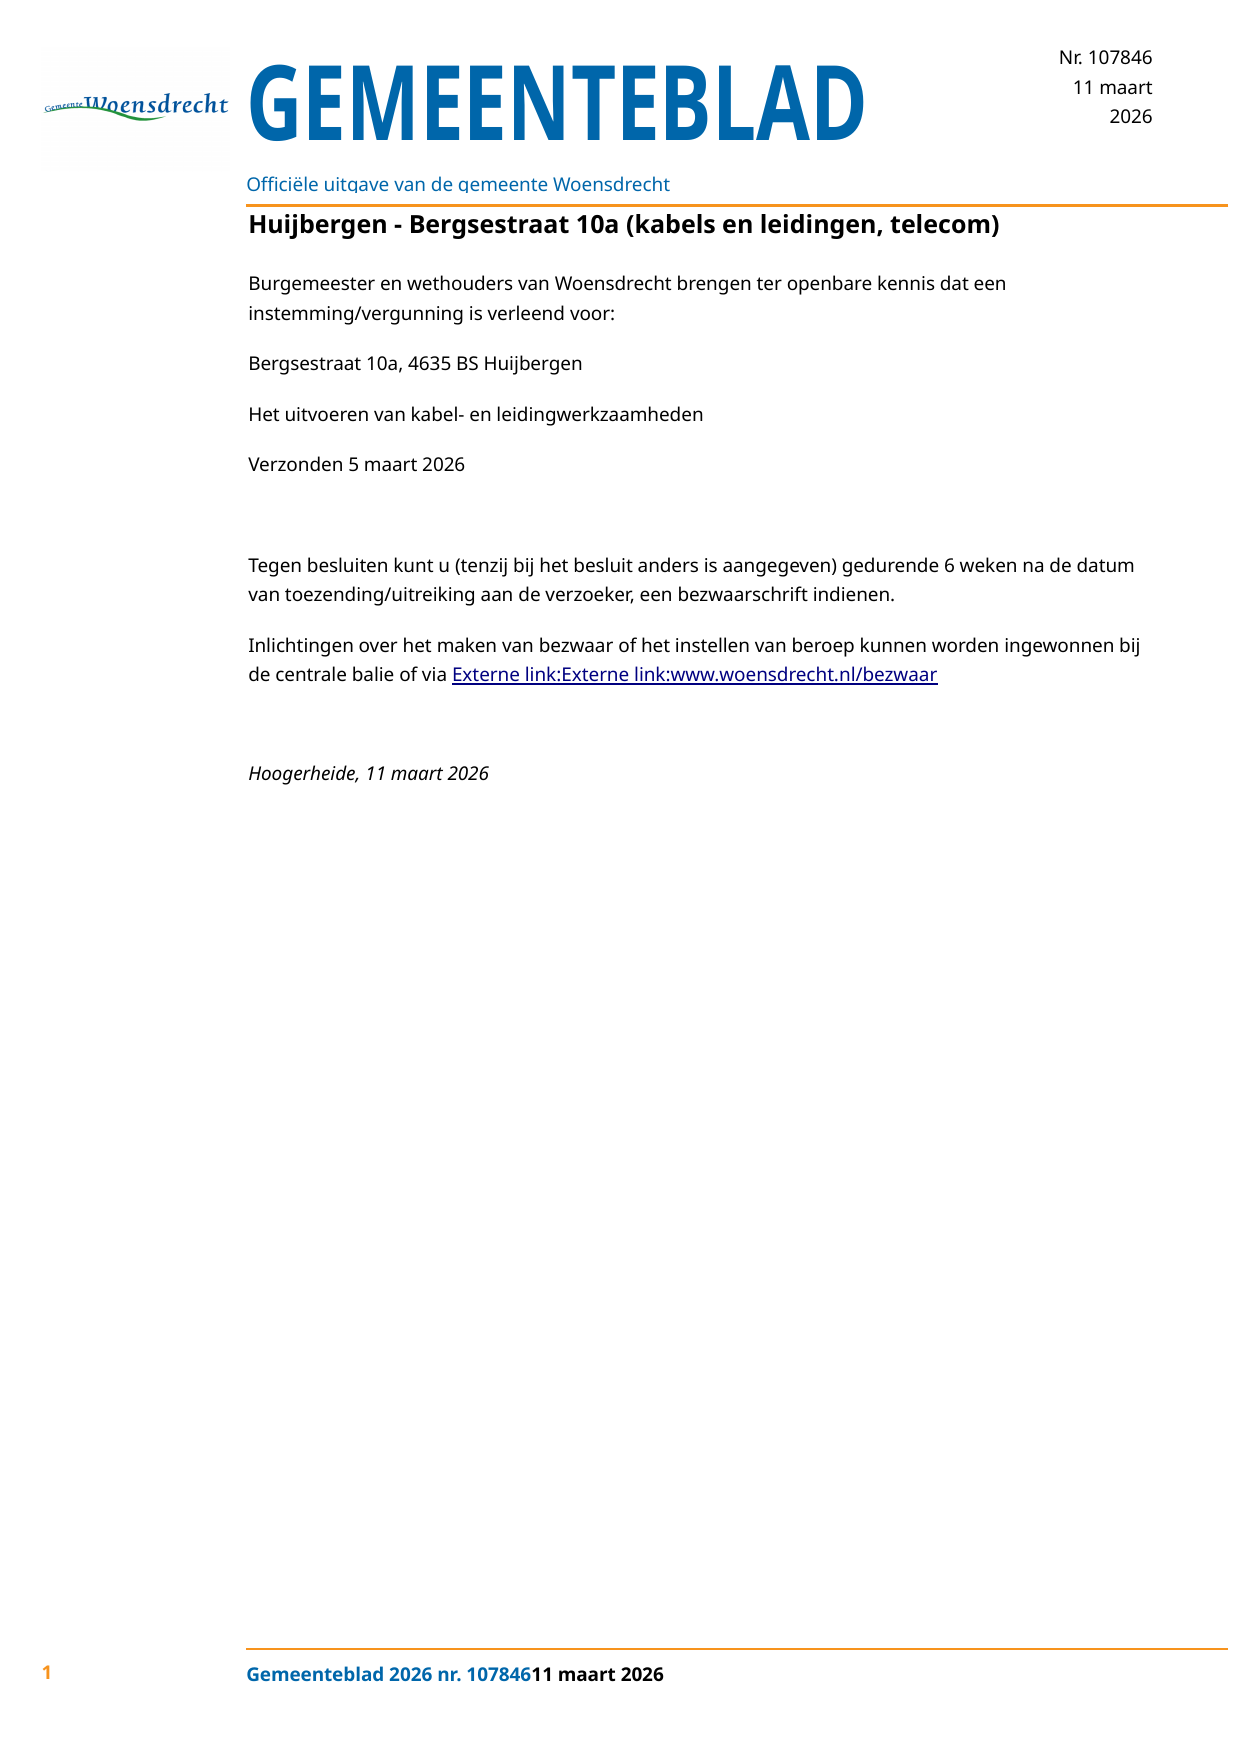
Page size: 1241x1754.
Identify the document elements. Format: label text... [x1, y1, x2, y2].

text Inlichtingen over het maken van bezwaar of het instellen van beroep kunnen worden ingewonnen bij de centrale balie of via Externe link:Externe link:www.woensdrecht.nl/bezwaar [248, 632, 1152, 687]
picture [41, 47, 231, 172]
text Burgemeester en wethouders van Woensdrecht brengen ter openbare kennis dat een instemming/vergunning is verleend voor: [248, 270, 1152, 326]
text Het uitvoeren van kabel- en leidingwerkzaamheden [248, 401, 1152, 426]
text Huijbergen - Bergsestraat 10a (kabels en leidingen, telecom) [248, 207, 1152, 241]
text Bergsestraat 10a, 4635 BS Huijbergen [248, 350, 1152, 376]
text Tegen besluiten kunt u (tenzij bij het besluit anders is aangegeven) gedurende 6 weken na de datum van toezending/uitreiking aan de verzoeker, een bezwaarschrift indienen. [248, 552, 1152, 607]
text Verzonden 5 maart 2026 [248, 451, 1152, 477]
text Hoogerheide, 11 maart 2026 [248, 760, 1152, 786]
